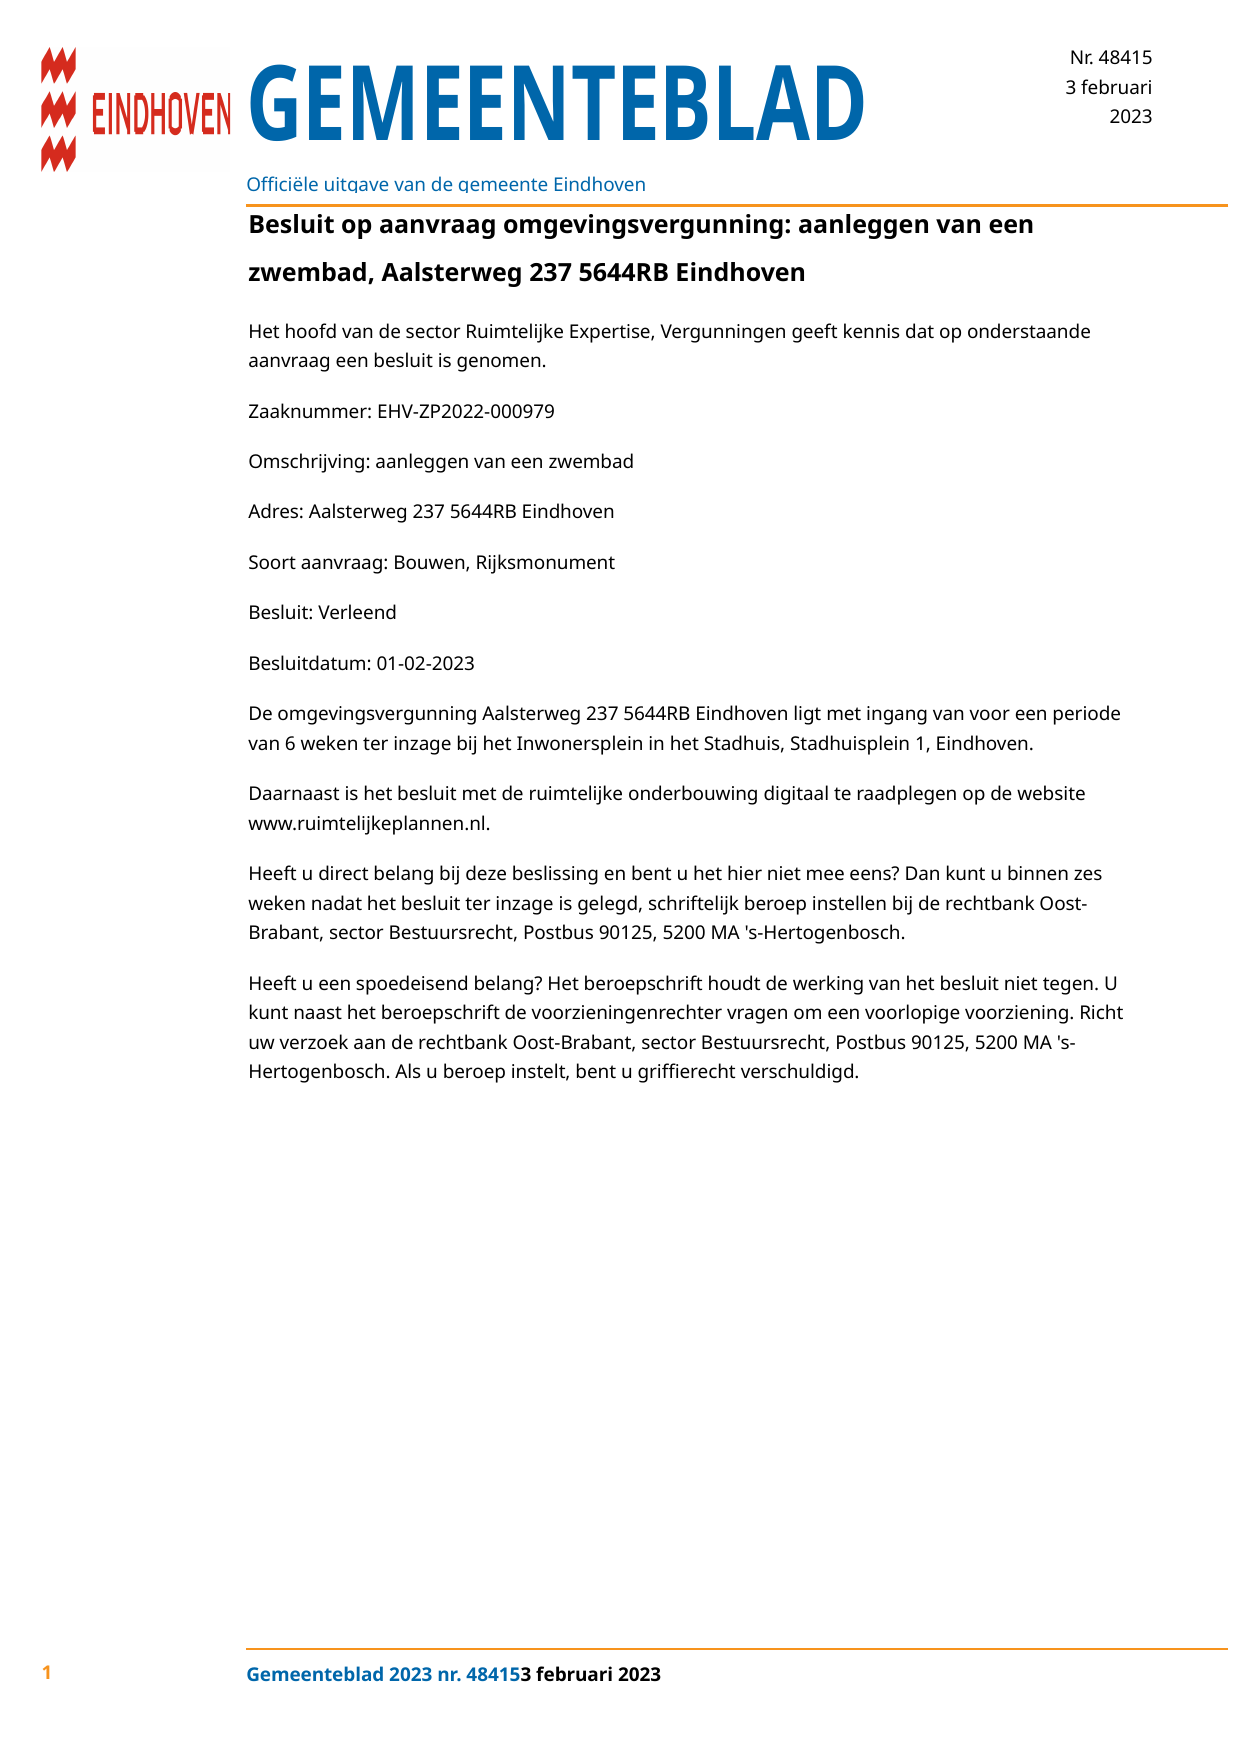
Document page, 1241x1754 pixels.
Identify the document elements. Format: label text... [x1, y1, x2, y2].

text Besluit op aanvraag omgevingsvergunning: aanleggen van een zwembad, Aalsterweg 237 5644RB Eindhoven [248, 207, 1152, 288]
text Daarnaast is het besluit met de ruimtelijke onderbouwing digitaal te raadplegen op de website www.ruimtelijkeplannen.nl. [248, 780, 1152, 836]
text Heeft u een spoedeisend belang? Het beroepschrift houdt de werking van het besluit niet tegen. U kunt naast het beroepschrift de voorzieningenrechter vragen om een voorlopige voorziening. Richt uw verzoek aan de rechtbank Oost-Brabant, sector Bestuursrecht, Postbus 90125, 5200 MA 's-Hertogenbosch. Als u beroep instelt, bent u griffierecht verschuldigd. [248, 970, 1152, 1084]
text Zaaknummer: EHV-ZP2022-000979 [248, 398, 1152, 424]
text Heeft u direct belang bij deze beslissing en bent u het hier niet mee eens? Dan kunt u binnen zes weken nadat het besluit ter inzage is gelegd, schriftelijk beroep instellen bij de rechtbank Oost-Brabant, sector Bestuursrecht, Postbus 90125, 5200 MA 's-Hertogenbosch. [248, 860, 1152, 945]
picture [41, 47, 231, 172]
text Omschrijving: aanleggen van een zwembad [248, 448, 1152, 474]
text Soort aanvraag: Bouwen, Rijksmonument [248, 549, 1152, 575]
text De omgevingsvergunning Aalsterweg 237 5644RB Eindhoven ligt met ingang van voor een periode van 6 weken ter inzage bij het Inwonersplein in het Stadhuis, Stadhuisplein 1, Eindhoven. [248, 700, 1152, 756]
text Adres: Aalsterweg 237 5644RB Eindhoven [248, 499, 1152, 524]
text Besluitdatum: 01-02-2023 [248, 650, 1152, 676]
text Besluit: Verleend [248, 599, 1152, 625]
text Het hoofd van de sector Ruimtelijke Expertise, Vergunningen geeft kennis dat op onderstaande aanvraag een besluit is genomen. [248, 318, 1152, 373]
